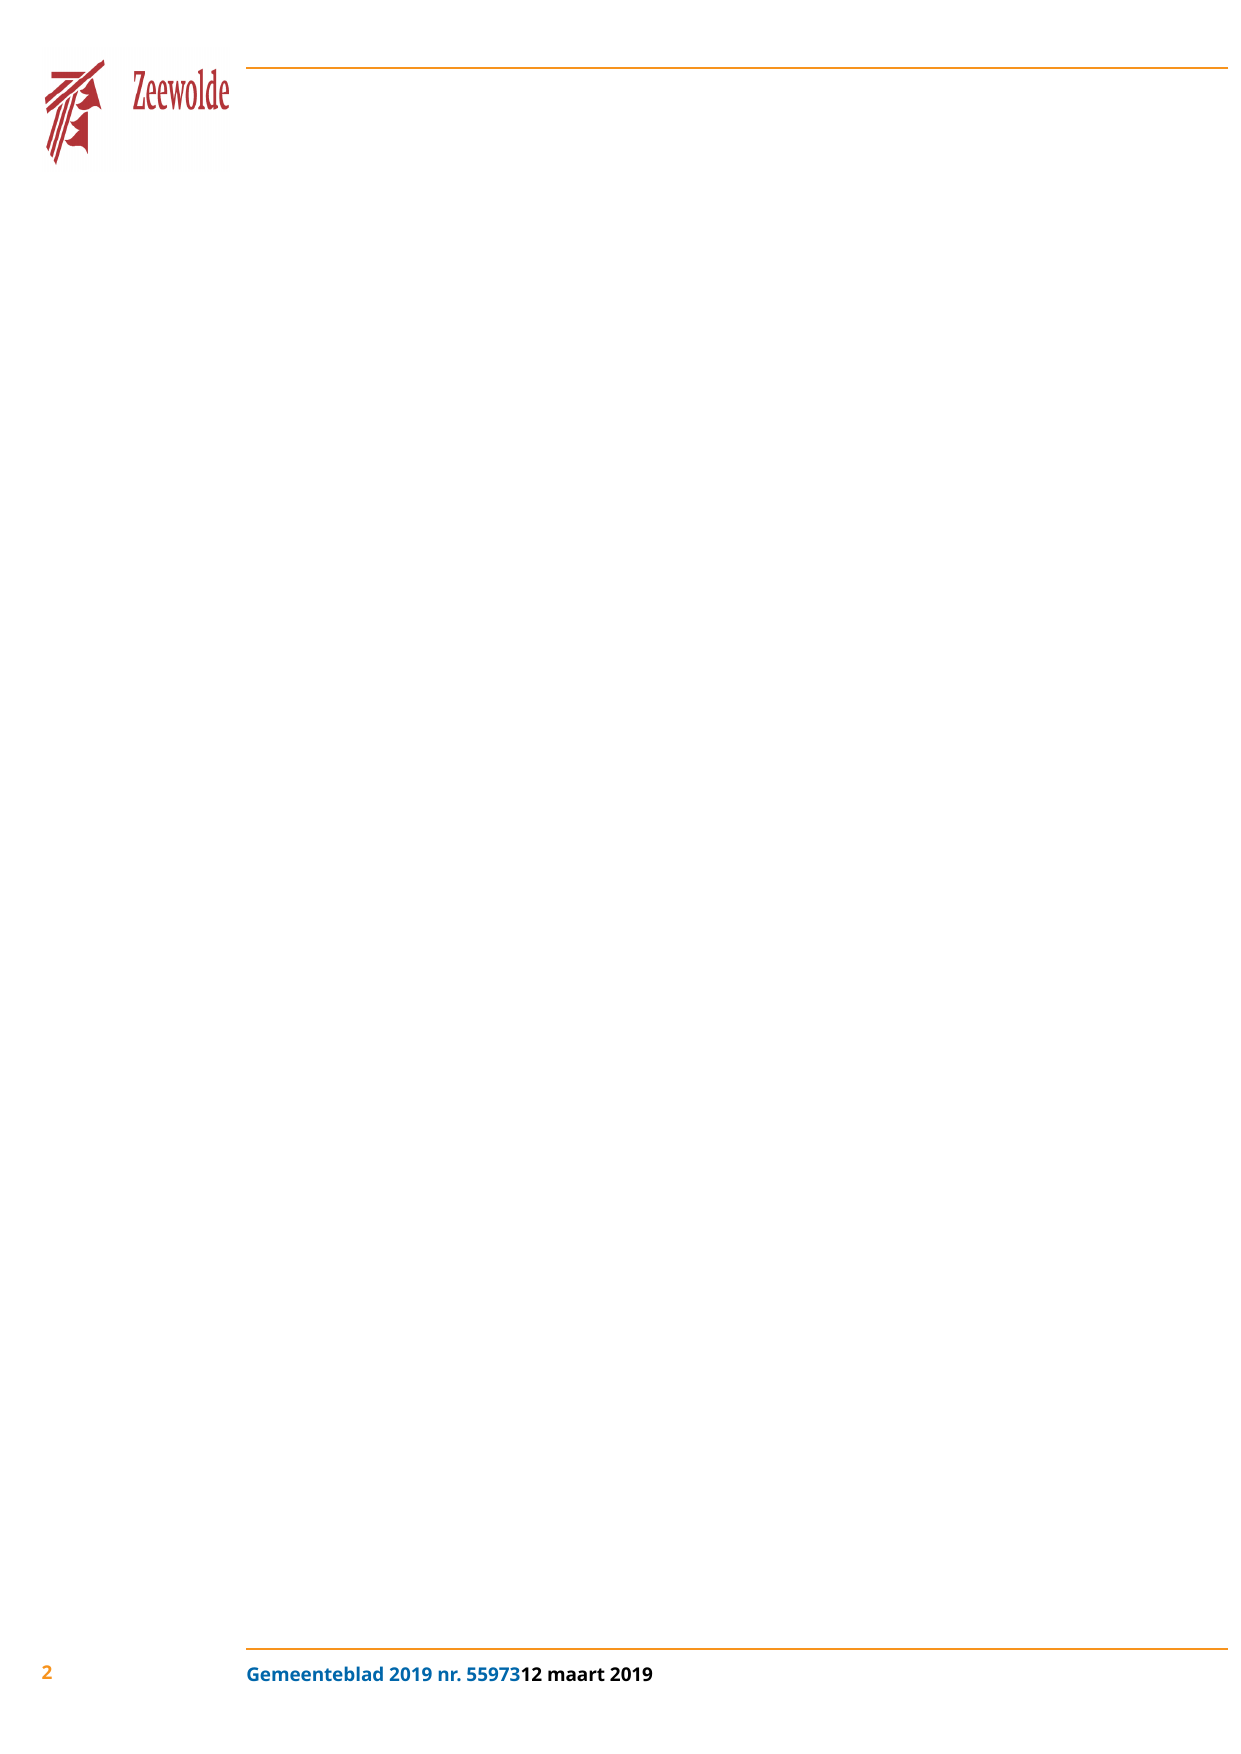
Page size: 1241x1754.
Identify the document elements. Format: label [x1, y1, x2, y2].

picture [41, 47, 231, 172]
